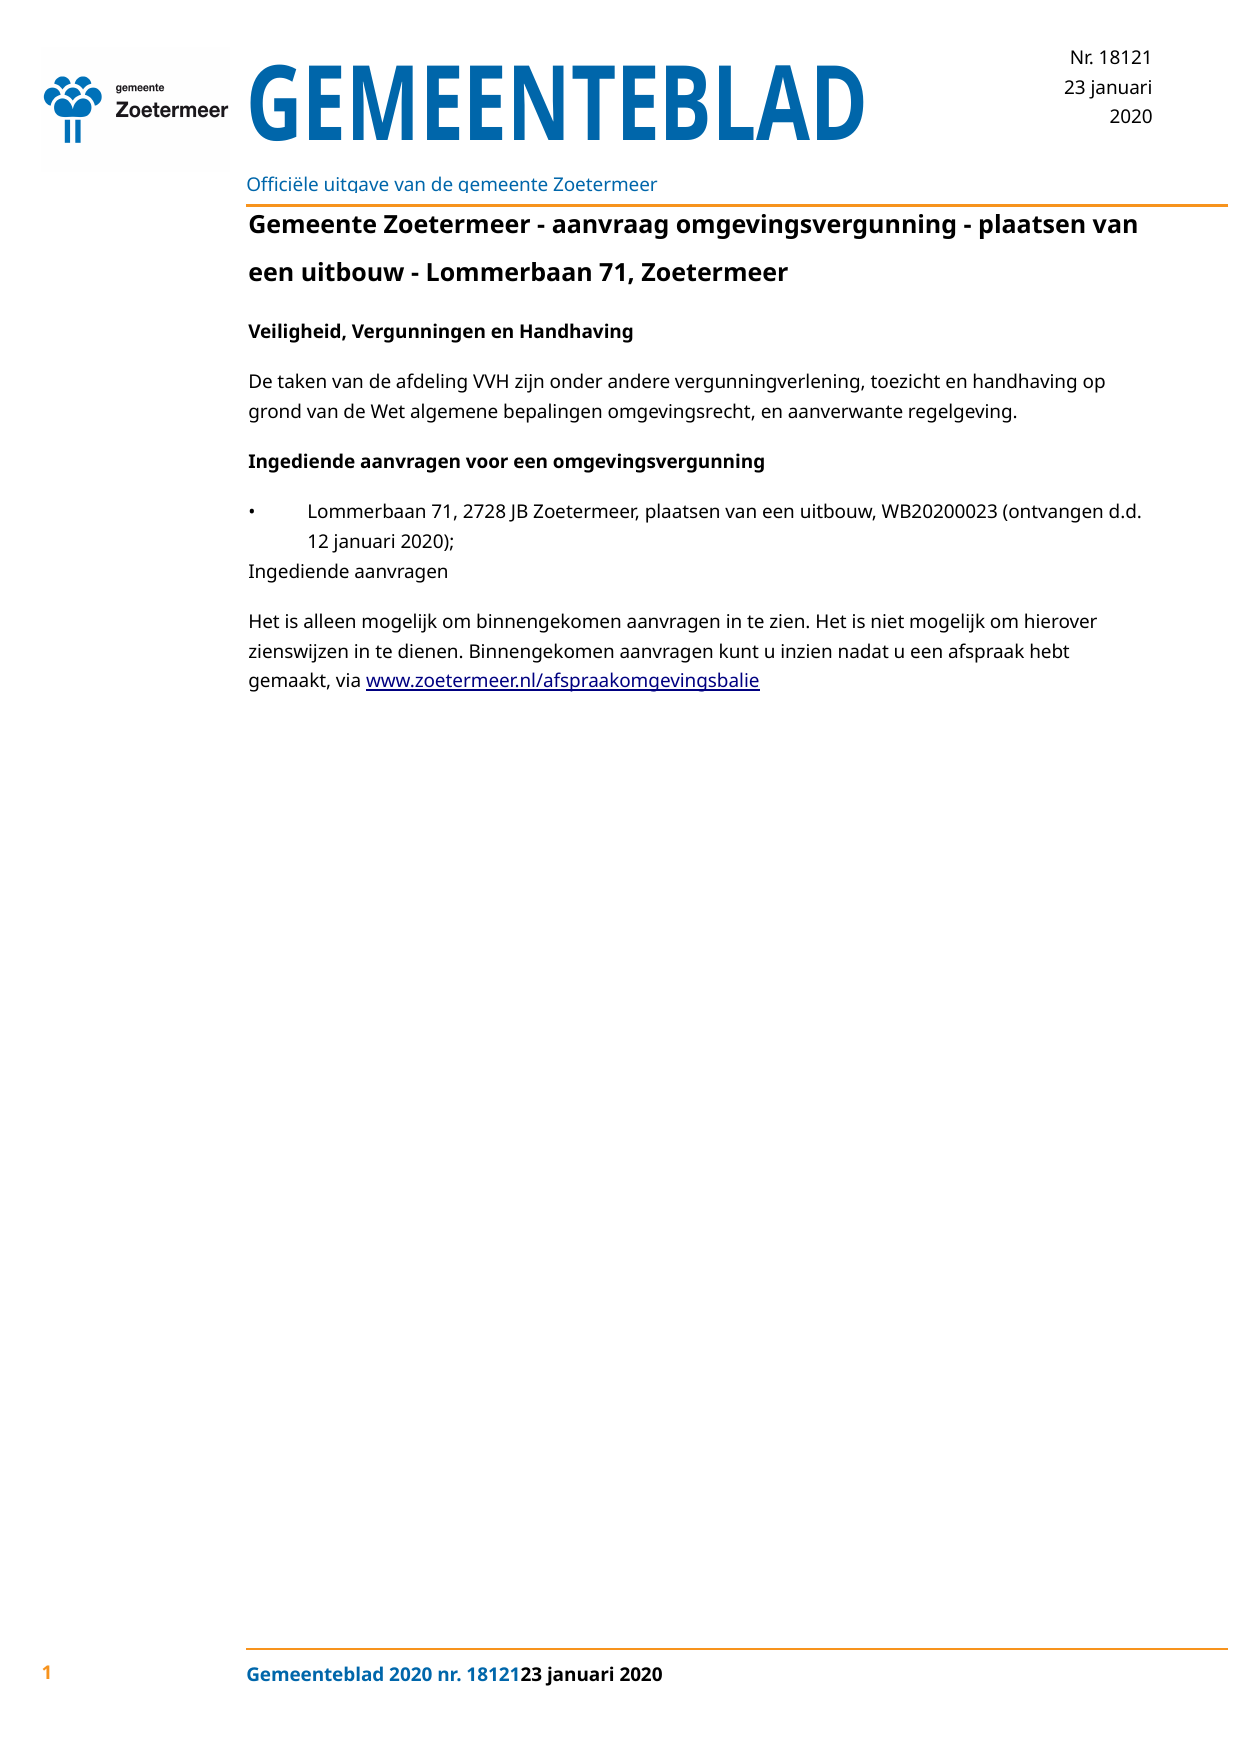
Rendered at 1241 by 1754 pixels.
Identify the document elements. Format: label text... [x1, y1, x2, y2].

list Lommerbaan 71, 2728 JB Zoetermeer, plaatsen van een uitbouw, WB20200023 (ontvangen d.d. 12 januari 2020); [248, 499, 1152, 554]
text Veiligheid, Vergunningen en Handhaving [248, 318, 1152, 344]
picture [41, 47, 231, 172]
text Ingediende aanvragen voor een omgevingsvergunning [248, 448, 1152, 474]
text Ingediende aanvragen [248, 558, 1152, 584]
text Gemeente Zoetermeer - aanvraag omgevingsvergunning - plaatsen van een uitbouw - Lommerbaan 71, Zoetermeer [248, 207, 1152, 288]
text De taken van de afdeling VVH zijn onder andere vergunningverlening, toezicht en handhaving op grond van de Wet algemene bepalingen omgevingsrecht, en aanverwante regelgeving. [248, 368, 1152, 424]
text Het is alleen mogelijk om binnengekomen aanvragen in te zien. Het is niet mogelijk om hierover zienswijzen in te dienen. Binnengekomen aanvragen kunt u inzien nadat u een afspraak hebt gemaakt, via www.zoetermeer.nl/afspraakomgevingsbalie [248, 608, 1152, 693]
